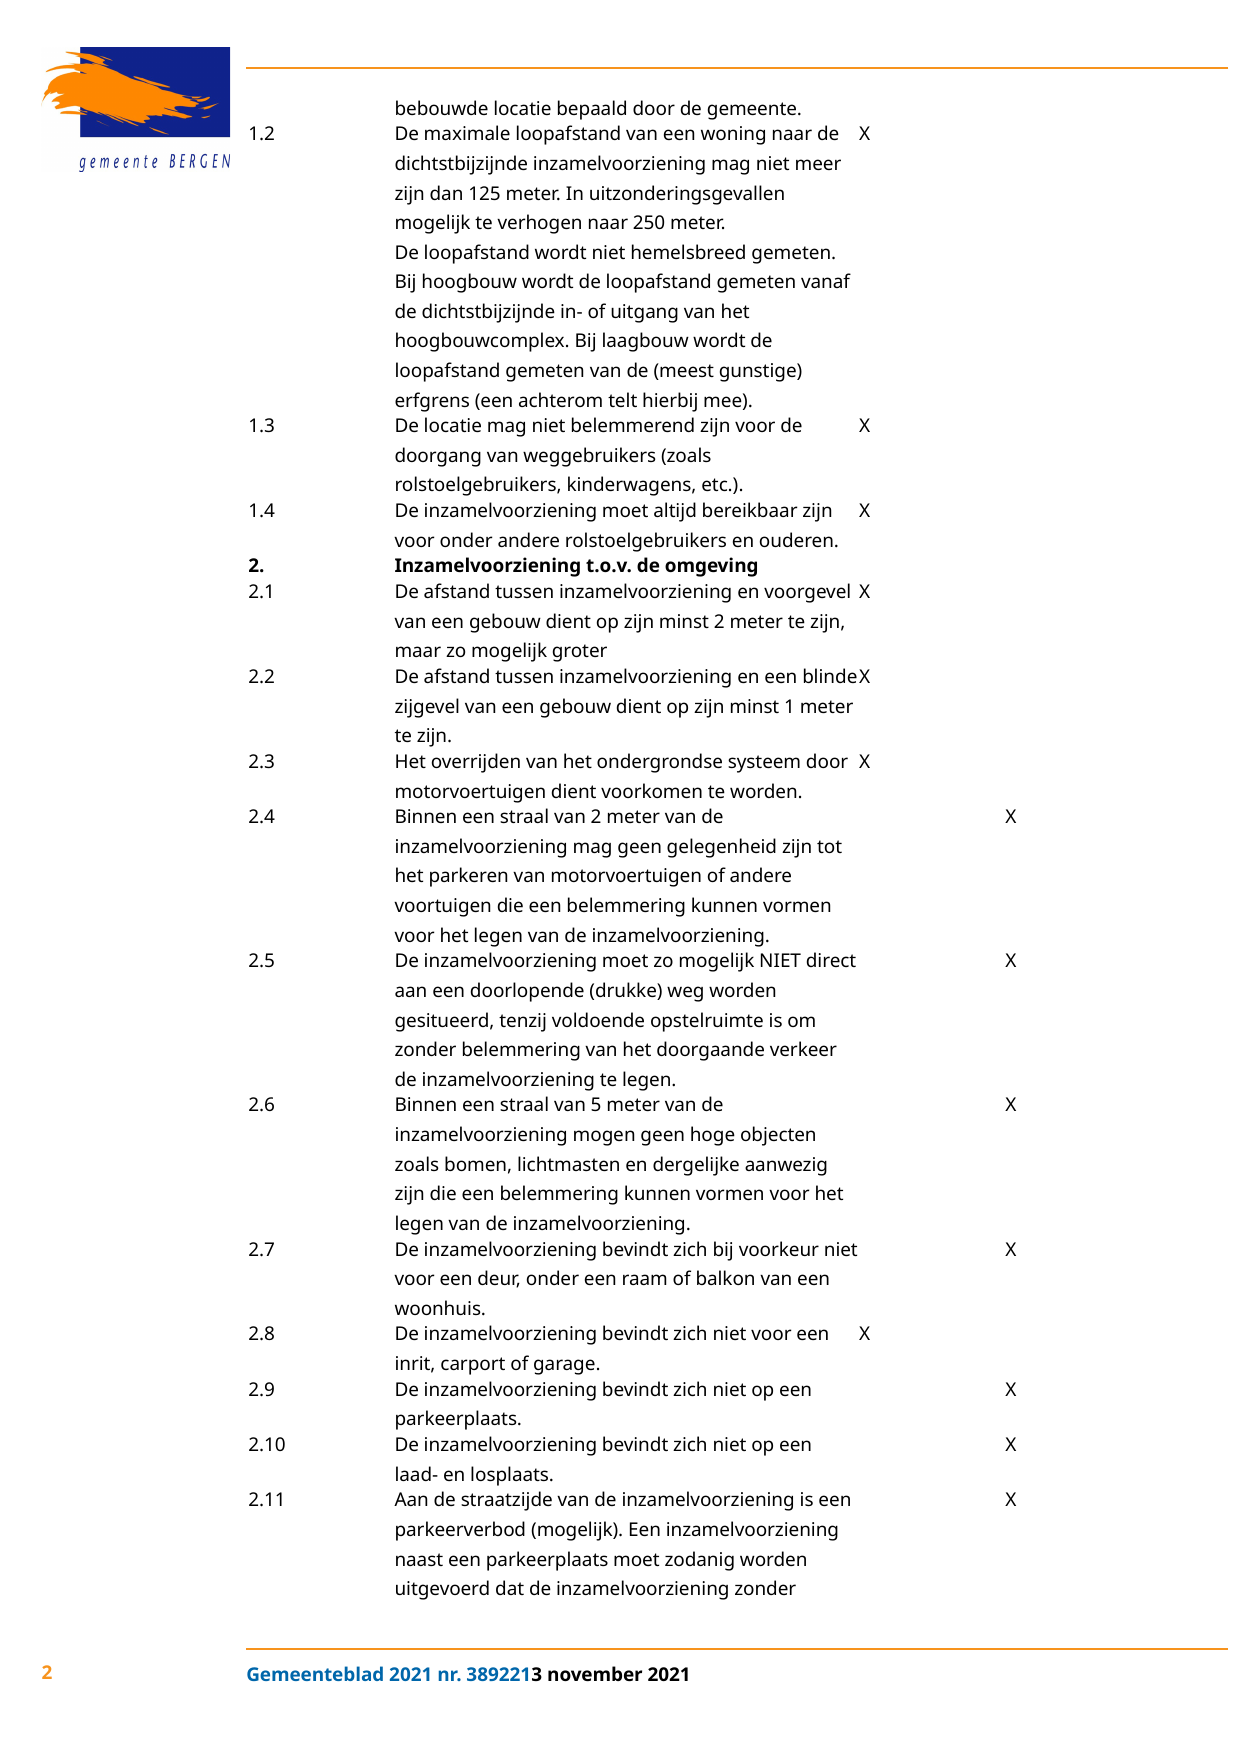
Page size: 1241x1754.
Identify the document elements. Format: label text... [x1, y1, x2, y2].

picture [41, 47, 231, 172]
table_cell [1005, 748, 1152, 803]
table_cell 2.9 [248, 1376, 394, 1431]
table_cell 2.10 [248, 1431, 394, 1487]
table_cell Het overrijden van het ondergrondse systeem door motorvoertuigen dient voorkomen te worden. [394, 748, 859, 803]
table_cell 2.4 [248, 804, 394, 948]
table_cell X [1005, 1092, 1152, 1236]
table_cell 2.6 [248, 1092, 394, 1236]
table_cell X [1005, 948, 1152, 1092]
table_cell 2.2 [248, 663, 394, 748]
table_cell [859, 1376, 1005, 1431]
table_cell X [859, 663, 1005, 748]
table_cell 2.7 [248, 1236, 394, 1321]
table_cell [1005, 498, 1152, 553]
table_cell 2.5 [248, 948, 394, 1092]
table_cell De inzamelvoorziening moet zo mogelijk NIET direct aan een doorlopende (drukke) weg worden gesitueerd, tenzij voldoende opstelruimte is om zonder belemmering van het doorgaande verkeer de inzamelvoorziening te legen. [394, 948, 859, 1092]
table_cell Aan de straatzijde van de inzamelvoorziening is een parkeerverbod (mogelijk). Een inzamelvoorziening naast een parkeerplaats moet zodanig worden uitgevoerd dat de inzamelvoorziening zonder [394, 1487, 859, 1601]
table_cell De afstand tussen inzamelvoorziening en een blinde zijgevel van een gebouw dient op zijn minst 1 meter te zijn. [394, 663, 859, 748]
table_cell Binnen een straal van 5 meter van de inzamelvoorziening mogen geen hoge objecten zoals bomen, lichtmasten en dergelijke aanwezig zijn die een belemmering kunnen vormen voor het legen van de inzamelvoorziening. [394, 1092, 859, 1236]
table_cell [248, 95, 394, 121]
table_cell [859, 1092, 1005, 1236]
table_cell 2.11 [248, 1487, 394, 1601]
table_cell X [859, 413, 1005, 497]
table_cell De inzamelvoorziening bevindt zich bij voorkeur niet voor een deur, onder een raam of balkon van een woonhuis. [394, 1236, 859, 1321]
table_cell [1005, 1321, 1152, 1376]
table_cell [859, 553, 1005, 578]
table_cell De locatie mag niet belemmerend zijn voor de doorgang van weggebruikers (zoals rolstoelgebruikers, kinderwagens, etc.). [394, 413, 859, 497]
table_cell X [859, 498, 1005, 553]
table_cell [859, 948, 1005, 1092]
table_cell X [859, 579, 1005, 663]
table_cell X [1005, 1487, 1152, 1601]
table_cell De inzamelvoorziening bevindt zich niet voor een inrit, carport of garage. [394, 1321, 859, 1376]
table_cell [859, 95, 1005, 121]
table_cell [859, 1431, 1005, 1487]
table_cell 1.3 [248, 413, 394, 497]
table_cell [1005, 579, 1152, 663]
table_cell bebouwde locatie bepaald door de gemeente. [394, 95, 859, 121]
table_cell De inzamelvoorziening bevindt zich niet op een laad- en losplaats. [394, 1431, 859, 1487]
table_cell [1005, 95, 1152, 121]
table_cell 2.1 [248, 579, 394, 663]
table_cell [859, 804, 1005, 948]
table_cell De inzamelvoorziening bevindt zich niet op een parkeerplaats. [394, 1376, 859, 1431]
table_cell X [1005, 804, 1152, 948]
table_cell [1005, 121, 1152, 412]
table_cell Binnen een straal van 2 meter van de inzamelvoorziening mag geen gelegenheid zijn tot het parkeren van motorvoertuigen of andere voortuigen die een belemmering kunnen vormen voor het legen van de inzamelvoorziening. [394, 804, 859, 948]
table_cell X [859, 748, 1005, 803]
table_cell De afstand tussen inzamelvoorziening en voorgevel van een gebouw dient op zijn minst 2 meter te zijn, maar zo mogelijk groter [394, 579, 859, 663]
table_cell [1005, 413, 1152, 497]
table_cell [859, 1487, 1005, 1601]
table_cell 1.4 [248, 498, 394, 553]
table_cell X [859, 1321, 1005, 1376]
table_cell [1005, 663, 1152, 748]
table_cell 1.2 [248, 121, 394, 412]
table_cell Inzamelvoorziening t.o.v. de omgeving [394, 553, 859, 578]
table_cell [859, 1236, 1005, 1321]
table_cell De maximale loopafstand van een woning naar de dichtstbijzijnde inzamelvoorziening mag niet meer zijn dan 125 meter. In uitzonderingsgevallen mogelijk te verhogen naar 250 meter. De loopafstand wordt niet hemelsbreed gemeten. Bij hoogbouw wordt de loopafstand gemeten vanaf de dichtstbijzijnde in- of uitgang van het hoogbouwcomplex. Bij laagbouw wordt de loopafstand gemeten van de (meest gunstige) erfgrens (een achterom telt hierbij mee). [394, 121, 859, 412]
table_cell [1005, 553, 1152, 578]
table_cell X [1005, 1236, 1152, 1321]
table_cell De inzamelvoorziening moet altijd bereikbaar zijn voor onder andere rolstoelgebruikers en ouderen. [394, 498, 859, 553]
table_cell X [1005, 1376, 1152, 1431]
table_cell X [859, 121, 1005, 412]
table_cell X [1005, 1431, 1152, 1487]
table_cell 2.8 [248, 1321, 394, 1376]
table_cell 2. [248, 553, 394, 578]
table_cell 2.3 [248, 748, 394, 803]
